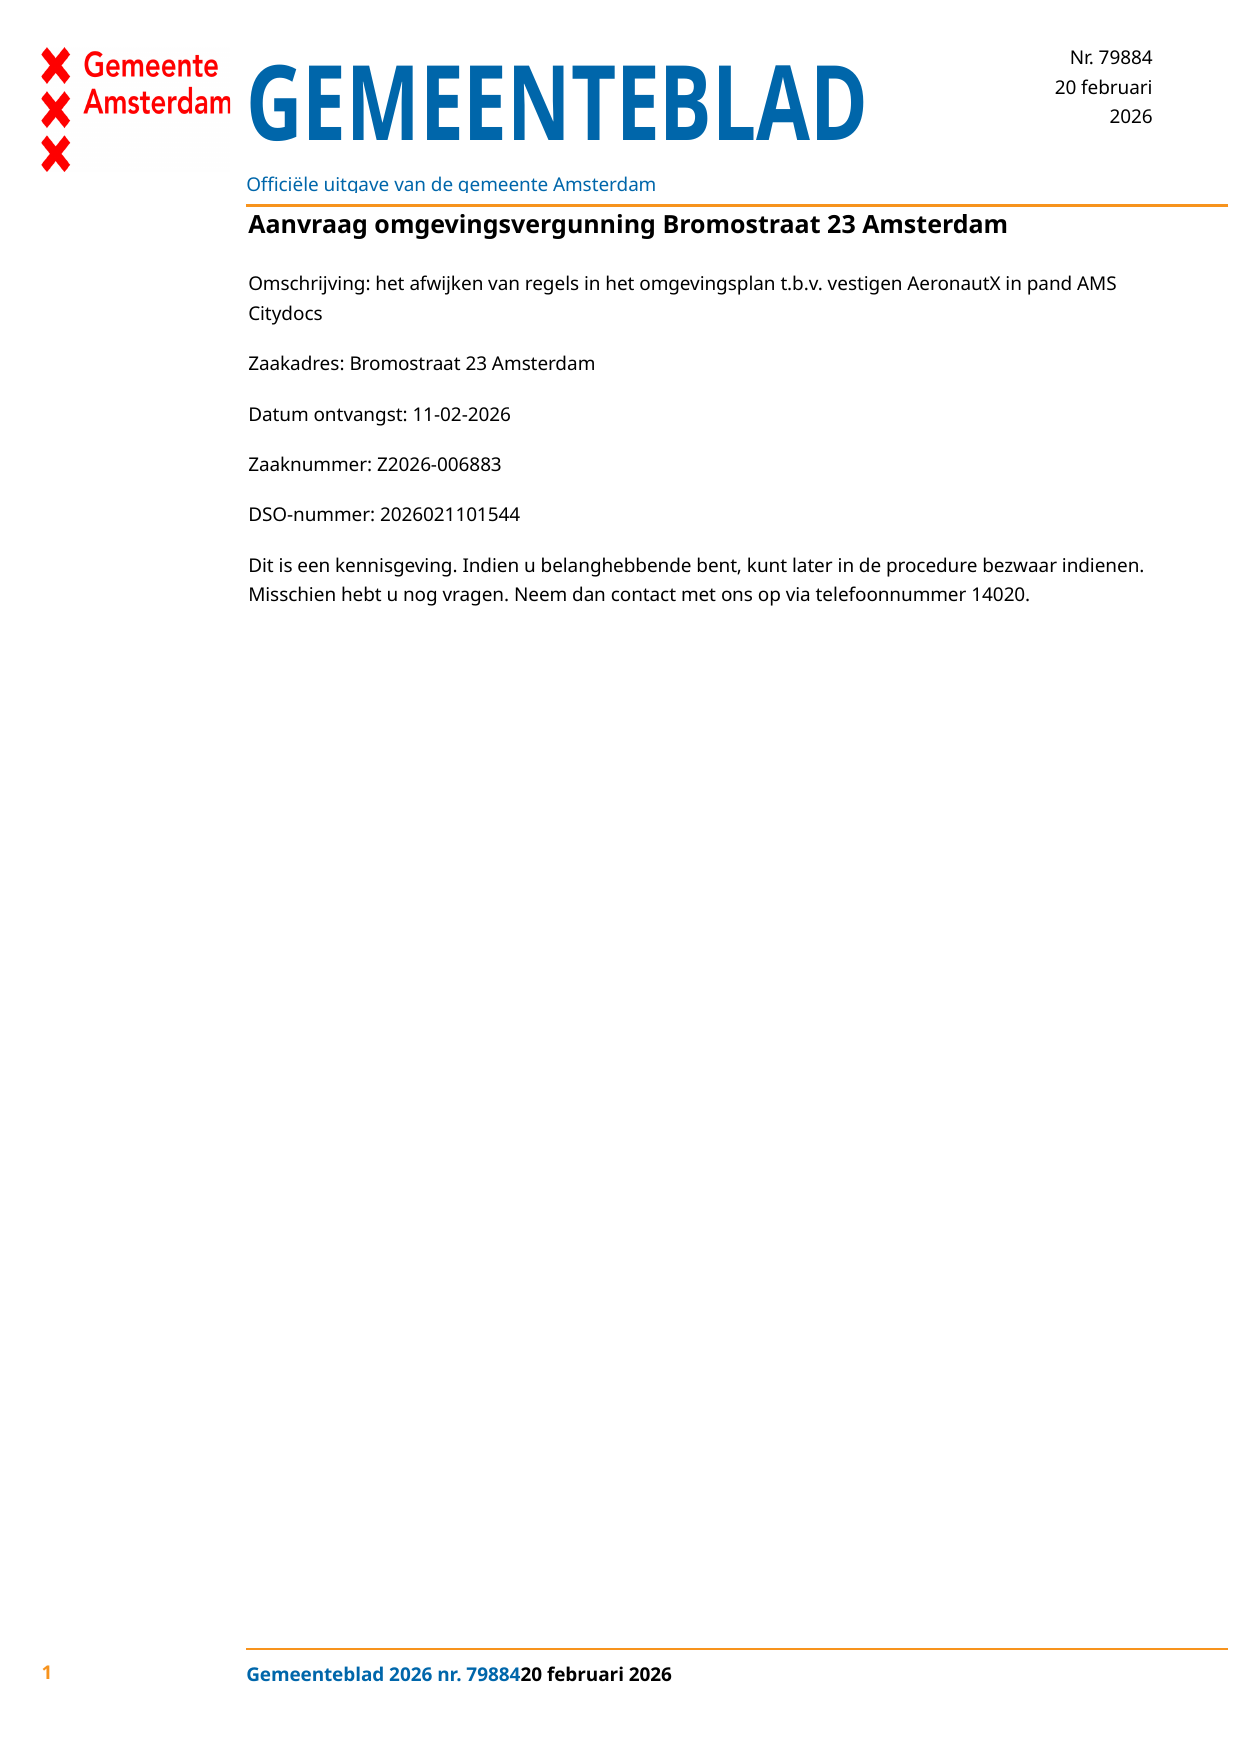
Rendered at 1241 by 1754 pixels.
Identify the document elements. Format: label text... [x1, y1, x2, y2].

text Aanvraag omgevingsvergunning Bromostraat 23 Amsterdam [248, 207, 1152, 241]
text Zaaknummer: Z2026-006883 [248, 451, 1152, 477]
text DSO-nummer: 2026021101544 [248, 502, 1152, 527]
text Dit is een kennisgeving. Indien u belanghebbende bent, kunt later in de procedure bezwaar indienen. Misschien hebt u nog vragen. Neem dan contact met ons op via telefoonnummer 14020. [248, 552, 1152, 607]
picture [41, 47, 231, 172]
text Datum ontvangst: 11-02-2026 [248, 401, 1152, 426]
text Omschrijving: het afwijken van regels in het omgevingsplan t.b.v. vestigen AeronautX in pand AMS Citydocs [248, 270, 1152, 326]
text Zaakadres: Bromostraat 23 Amsterdam [248, 350, 1152, 376]
